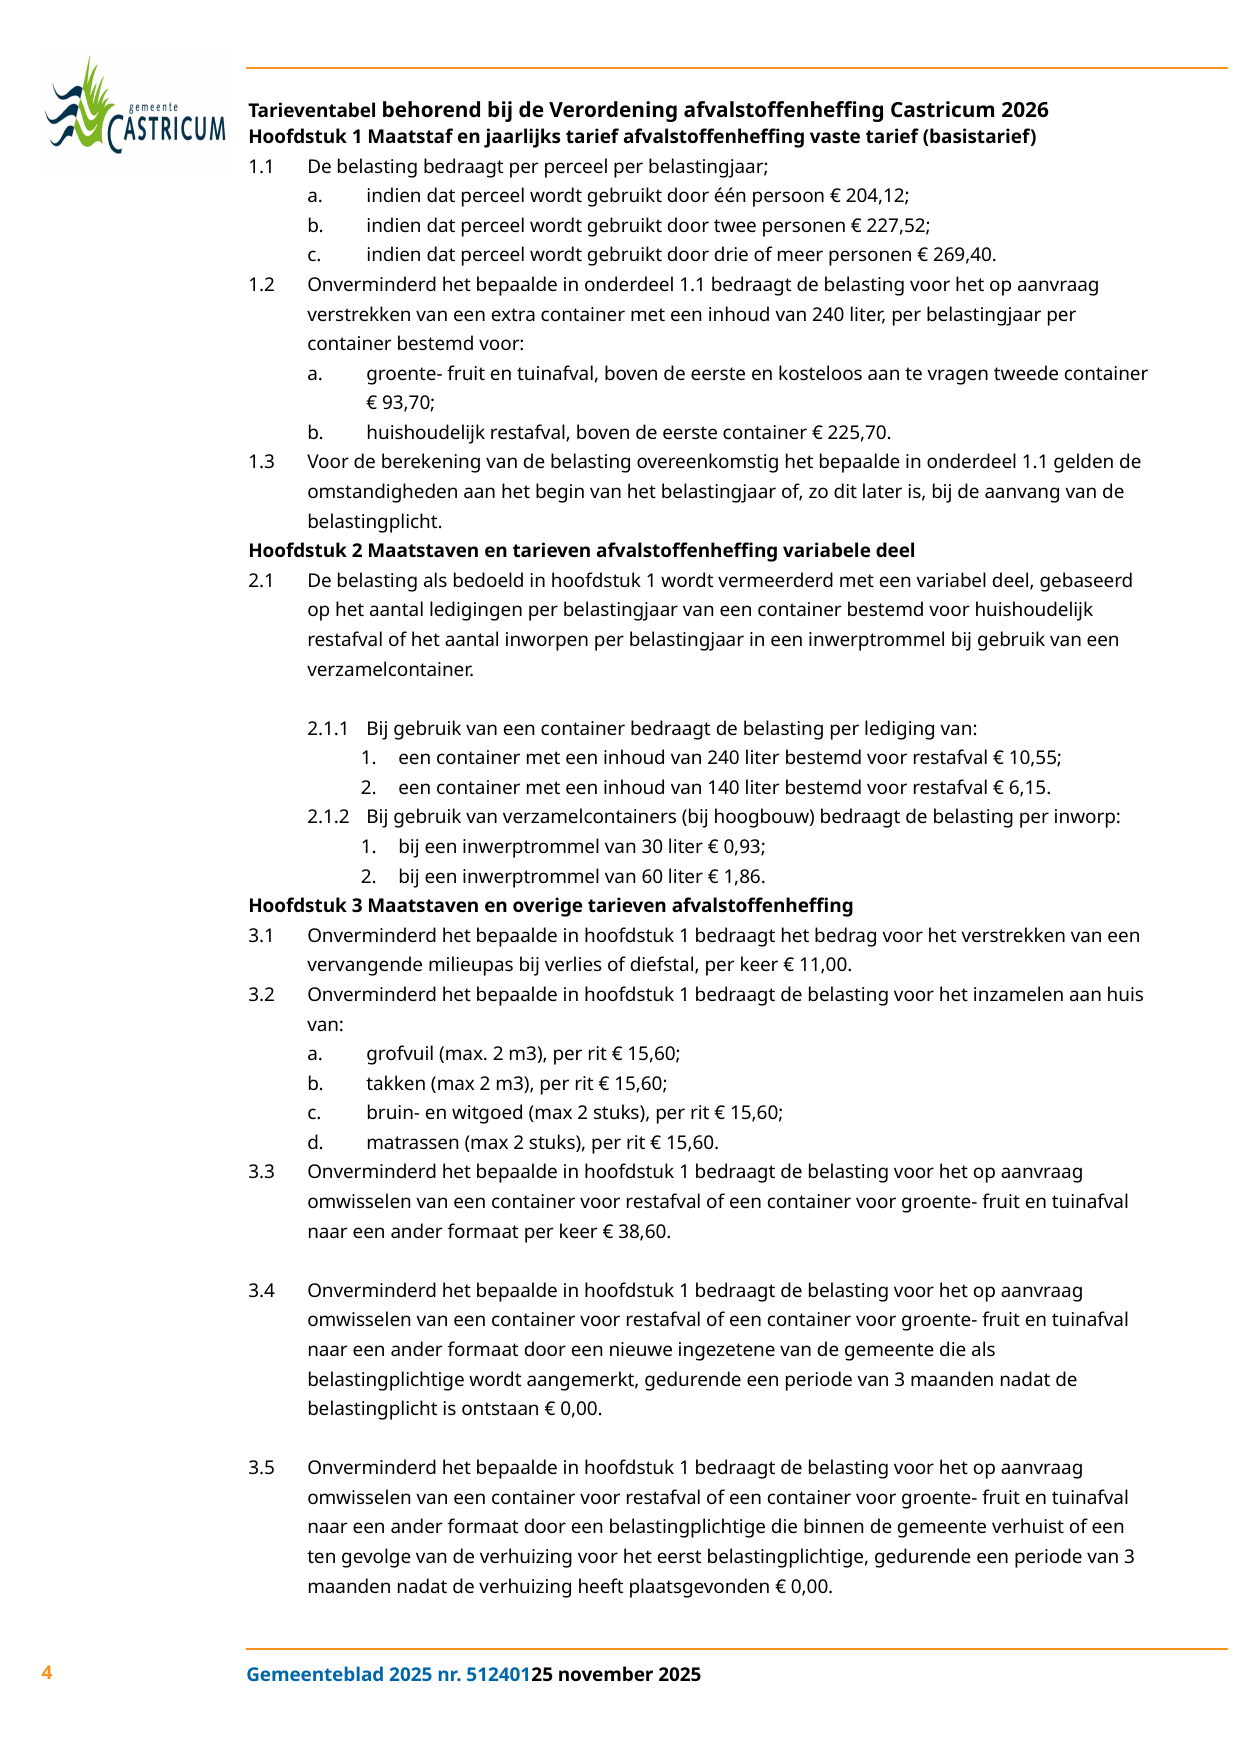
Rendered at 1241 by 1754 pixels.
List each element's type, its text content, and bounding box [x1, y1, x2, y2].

list De belasting bedraagt per perceel per belastingjaar; [248, 153, 1152, 179]
list indien dat perceel wordt gebruikt door drie of meer personen € 269,40. [307, 242, 1152, 267]
text Hoofdstuk 2 Maatstaven en tarieven afvalstoffenheffing variabele deel [248, 537, 1152, 563]
text Tarieventabel behorend bij de Verordening afvalstoffenheffing Castricum 2026 [248, 95, 1152, 123]
list indien dat perceel wordt gebruikt door twee personen € 227,52; [307, 212, 1152, 238]
list Onverminderd het bepaalde in hoofdstuk 1 bedraagt de belasting voor het op aanvraag omwisselen van een container voor restafval of een container voor groente- fruit en tuinafval naar een ander formaat door een belastingplichtige die binnen de gemeente verhuist of een ten gevolge van de verhuizing voor het eerst belastingplichtige, gedurende een periode van 3 maanden nadat de verhuizing heeft plaatsgevonden € 0,00. [248, 1454, 1152, 1599]
list Bij gebruik van een container bedraagt de belasting per lediging van: [307, 715, 1152, 741]
list een container met een inhoud van 140 liter bestemd voor restafval € 6,15. [361, 774, 1152, 800]
list Onverminderd het bepaalde in hoofdstuk 1 bedraagt de belasting voor het inzamelen aan huis van: [248, 981, 1152, 1037]
list een container met een inhoud van 240 liter bestemd voor restafval € 10,55; [361, 744, 1152, 770]
list bij een inwerptrommel van 60 liter € 1,86. [361, 863, 1152, 889]
list Onverminderd het bepaalde in hoofdstuk 1 bedraagt het bedrag voor het verstrekken van een vervangende milieupas bij verlies of diefstal, per keer € 11,00. [248, 922, 1152, 977]
list huishoudelijk restafval, boven de eerste container € 225,70. [307, 419, 1152, 445]
list groente- fruit en tuinafval, boven de eerste en kosteloos aan te vragen tweede container € 93,70; [307, 360, 1152, 415]
list Onverminderd het bepaalde in hoofdstuk 1 bedraagt de belasting voor het op aanvraag omwisselen van een container voor restafval of een container voor groente- fruit en tuinafval naar een ander formaat door een nieuwe ingezetene van de gemeente die als belastingplichtige wordt aangemerkt, gedurende een periode van 3 maanden nadat de belastingplicht is ontstaan € 0,00. [248, 1277, 1152, 1421]
list Bij gebruik van verzamelcontainers (bij hoogbouw) bedraagt de belasting per inworp: [307, 804, 1152, 829]
list indien dat perceel wordt gebruikt door één persoon € 204,12; [307, 182, 1152, 208]
list grofvuil (max. 2 m3), per rit € 15,60; [307, 1040, 1152, 1066]
text Hoofdstuk 1 Maatstaf en jaarlijks tarief afvalstoffenheffing vaste tarief (basistarief) [248, 123, 1152, 149]
list Voor de berekening van de belasting overeenkomstig het bepaalde in onderdeel 1.1 gelden de omstandigheden aan het begin van het belastingjaar of, zo dit later is, bij de aanvang van de belastingplicht. [248, 449, 1152, 534]
list Onverminderd het bepaalde in hoofdstuk 1 bedraagt de belasting voor het op aanvraag omwisselen van een container voor restafval of een container voor groente- fruit en tuinafval naar een ander formaat per keer € 38,60. [248, 1159, 1152, 1244]
list bij een inwerptrommel van 30 liter € 0,93; [361, 833, 1152, 859]
list bruin- en witgoed (max 2 stuks), per rit € 15,60; [307, 1099, 1152, 1125]
picture [41, 47, 231, 172]
list De belasting als bedoeld in hoofdstuk 1 wordt vermeerderd met een variabel deel, gebaseerd op het aantal ledigingen per belastingjaar van een container bestemd voor huishoudelijk restafval of het aantal inworpen per belastingjaar in een inwerptrommel bij gebruik van een verzamelcontainer. [248, 567, 1152, 682]
text Hoofdstuk 3 Maatstaven en overige tarieven afvalstoffenheffing [248, 892, 1152, 918]
list matrassen (max 2 stuks), per rit € 15,60. [307, 1129, 1152, 1155]
list takken (max 2 m3), per rit € 15,60; [307, 1070, 1152, 1096]
list Onverminderd het bepaalde in onderdeel 1.1 bedraagt de belasting voor het op aanvraag verstrekken van een extra container met een inhoud van 240 liter, per belastingjaar per container bestemd voor: [248, 271, 1152, 356]
